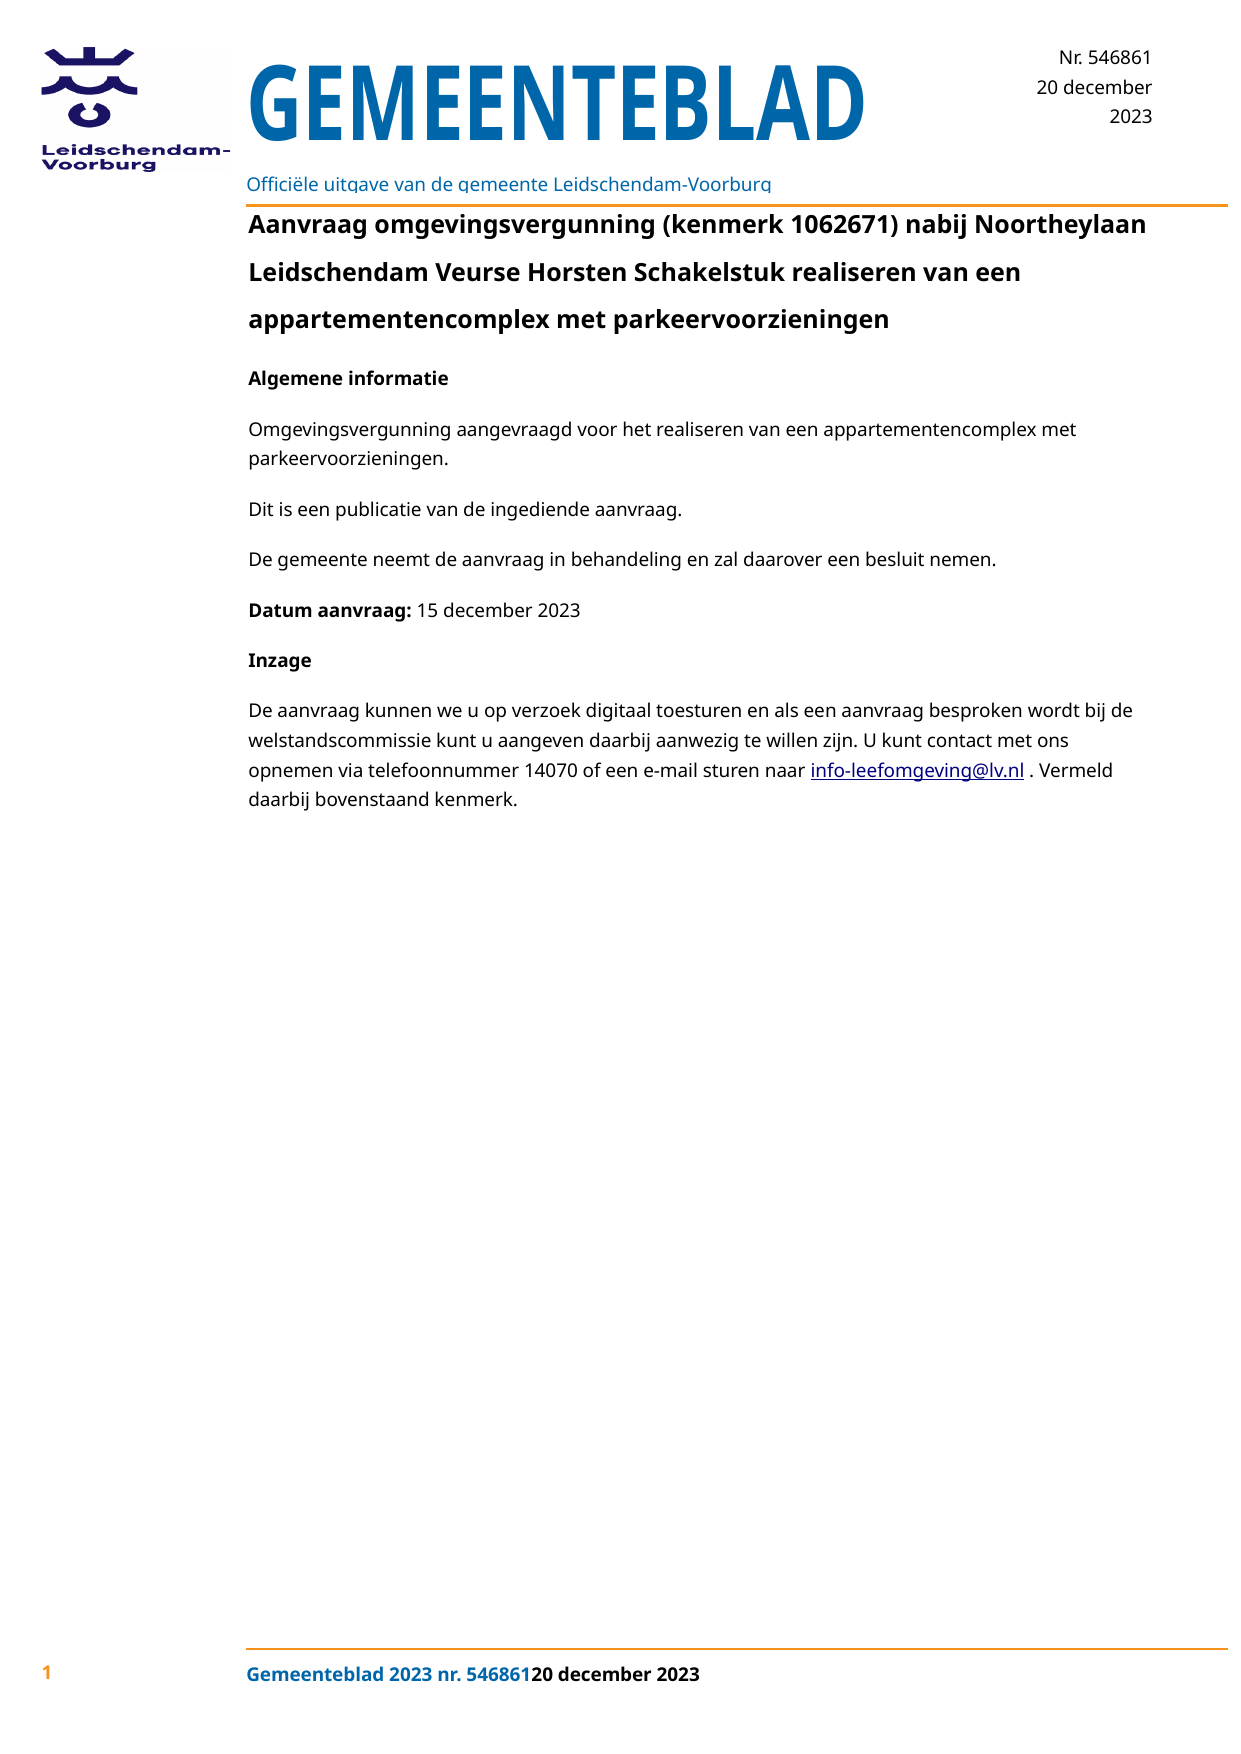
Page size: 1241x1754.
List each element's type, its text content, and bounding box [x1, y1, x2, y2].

text Omgevingsvergunning aangevraagd voor het realiseren van een appartementencomplex met parkeervoorzieningen. [248, 416, 1152, 471]
text Dit is een publicatie van de ingediende aanvraag. [248, 496, 1152, 522]
text De gemeente neemt de aanvraag in behandeling en zal daarover een besluit nemen. [248, 546, 1152, 572]
text Algemene informatie [248, 366, 1152, 391]
text Inzage [248, 647, 1152, 673]
text De aanvraag kunnen we u op verzoek digitaal toesturen en als een aanvraag besproken wordt bij de welstandscommissie kunt u aangeven daarbij aanwezig te willen zijn. U kunt contact met ons opnemen via telefoonnummer 14070 of een e-mail sturen naar info-leefomgeving@lv.nl . Vermeld daarbij bovenstaand kenmerk. [248, 698, 1152, 812]
text Aanvraag omgevingsvergunning (kenmerk 1062671) nabij Noortheylaan Leidschendam Veurse Horsten Schakelstuk realiseren van een appartementencomplex met parkeervoorzieningen [248, 207, 1152, 336]
picture [41, 47, 231, 172]
text Datum aanvraag: 15 december 2023 [248, 597, 1152, 622]
